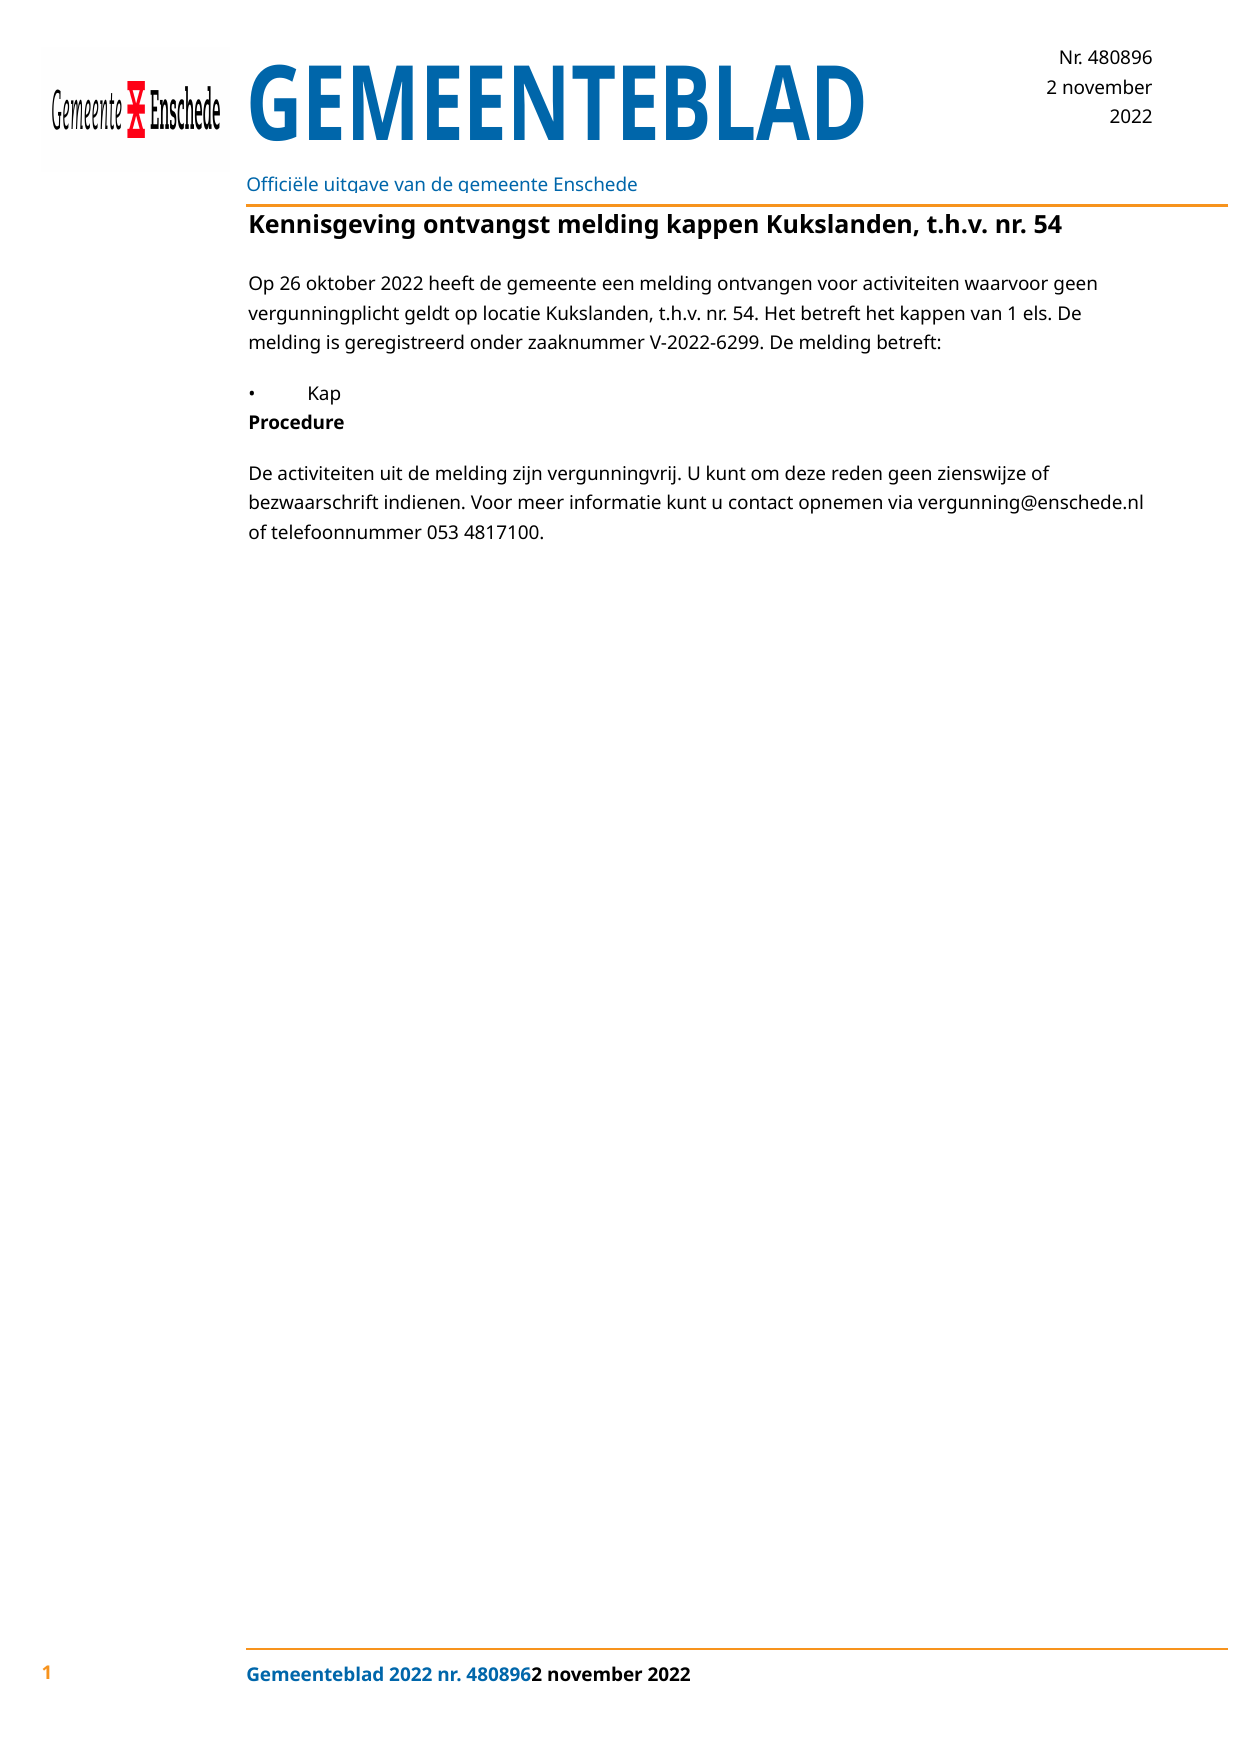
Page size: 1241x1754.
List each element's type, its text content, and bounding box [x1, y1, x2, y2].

text Kennisgeving ontvangst melding kappen Kukslanden, t.h.v. nr. 54 [248, 207, 1152, 241]
picture [41, 47, 231, 172]
text De activiteiten uit de melding zijn vergunningvrij. U kunt om deze reden geen zienswijze of bezwaarschrift indienen. Voor meer informatie kunt u contact opnemen via vergunning@enschede.nl of telefoonnummer 053 4817100. [248, 460, 1152, 545]
text Procedure [248, 409, 1152, 435]
text Op 26 oktober 2022 heeft de gemeente een melding ontvangen voor activiteiten waarvoor geen vergunningplicht geldt op locatie Kukslanden, t.h.v. nr. 54. Het betreft het kappen van 1 els. De melding is geregistreerd onder zaaknummer V-2022-6299. De melding betreft: [248, 270, 1152, 355]
list Kap [248, 380, 1152, 406]
